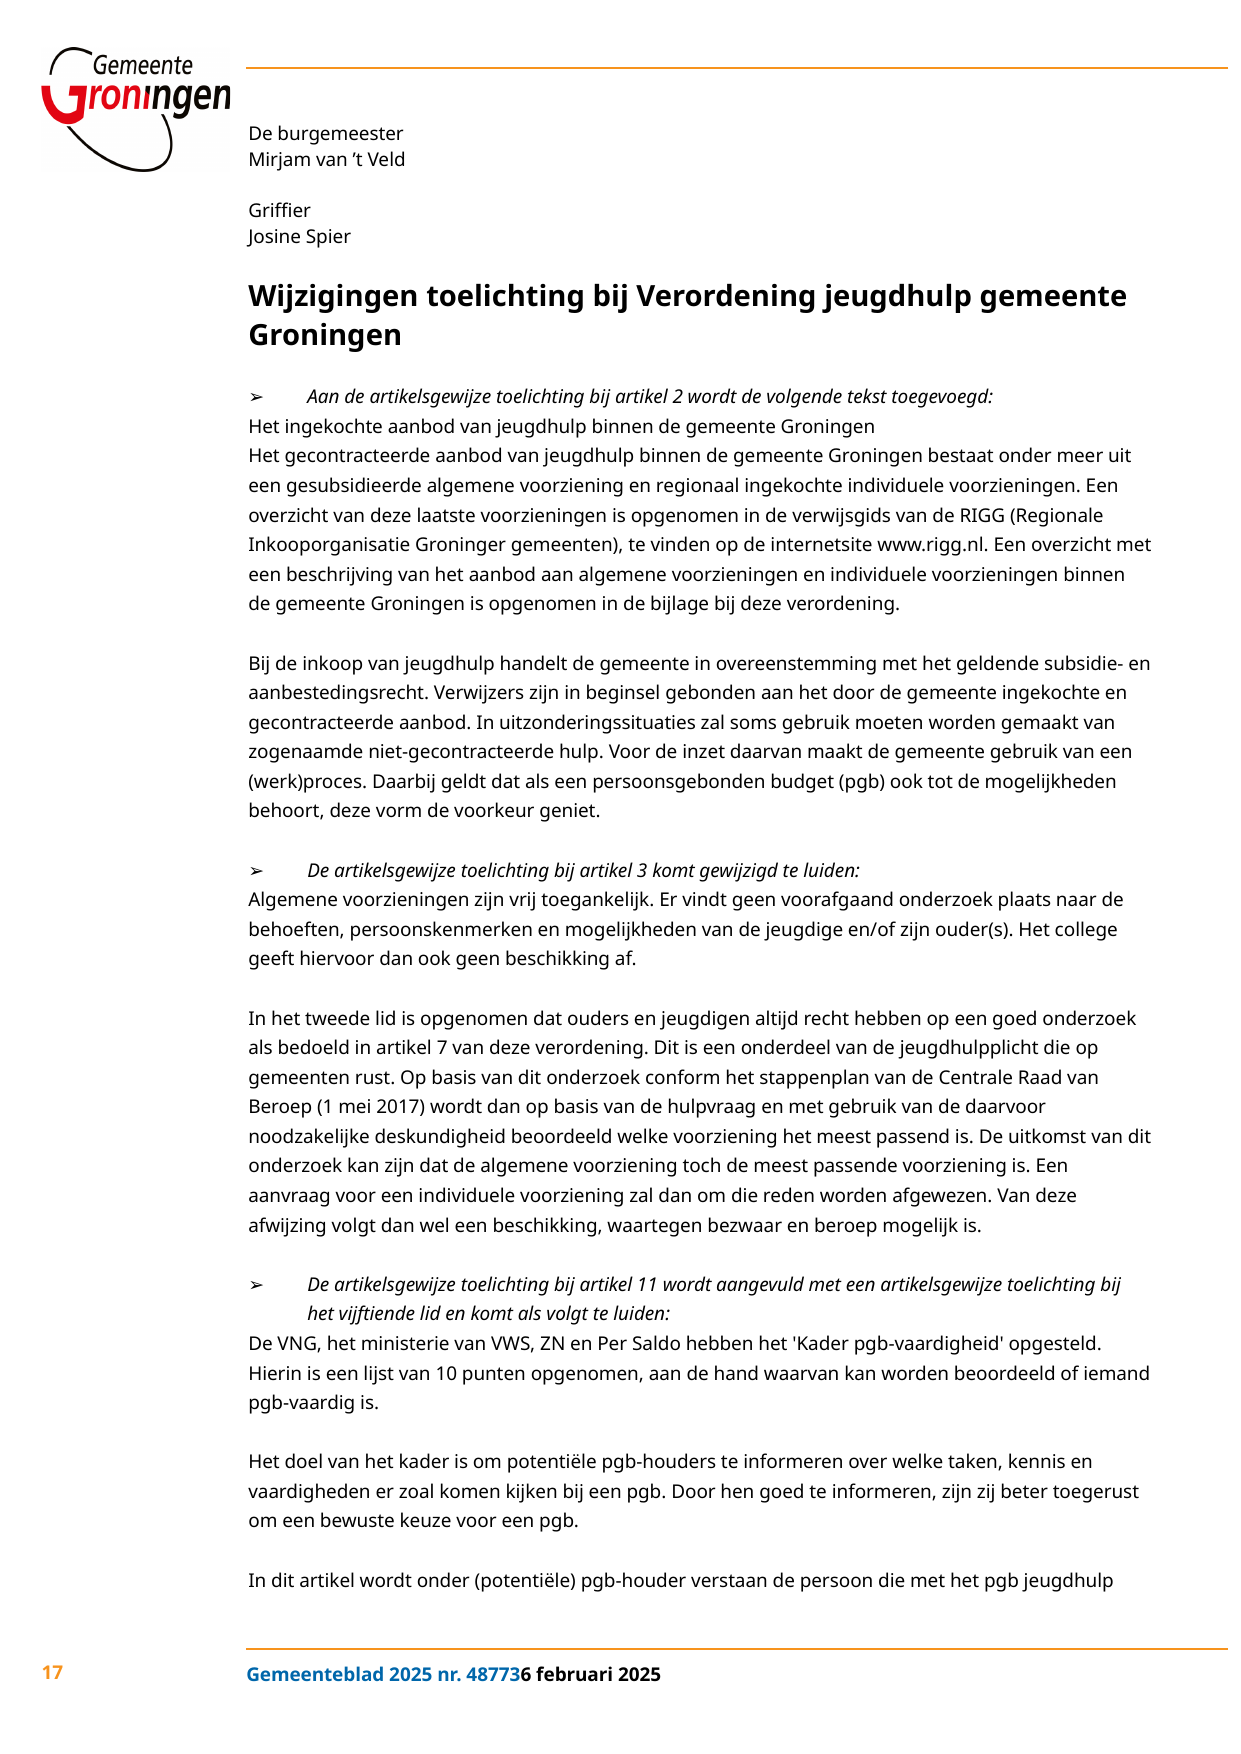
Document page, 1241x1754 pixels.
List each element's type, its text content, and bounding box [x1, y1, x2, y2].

list De artikelsgewijze toelichting bij artikel 11 wordt aangevuld met een artikelsgewijze toelichting bij het vijftiende lid en komt als volgt te luiden: [248, 1271, 1152, 1326]
picture [41, 47, 231, 172]
list De artikelsgewijze toelichting bij artikel 3 komt gewijzigd te luiden: [248, 857, 1152, 882]
text In het tweede lid is opgenomen dat ouders en jeugdigen altijd recht hebben op een goed onderzoek als bedoeld in artikel 7 van deze verordening. Dit is een onderdeel van de jeugdhulpplicht die op gemeenten rust. Op basis van dit onderzoek conform het stappenplan van de Centrale Raad van Beroep (1 mei 2017) wordt dan op basis van de hulpvraag en met gebruik van de daarvoor noodzakelijke deskundigheid beoordeeld welke voorziening het meest passend is. De uitkomst van dit onderzoek kan zijn dat de algemene voorziening toch de meest passende voorziening is. Een aanvraag voor een individuele voorziening zal dan om die reden worden afgewezen. Van deze afwijzing volgt dan wel een beschikking, waartegen bezwaar en beroep mogelijk is. [248, 1005, 1152, 1237]
text Het doel van het kader is om potentiële pgb-houders te informeren over welke taken, kennis en vaardigheden er zoal komen kijken bij een pgb. Door hen goed te informeren, zijn zij beter toegerust om een bewuste keuze voor een pgb. [248, 1448, 1152, 1533]
text In dit artikel wordt onder (potentiële) pgb-houder verstaan de persoon die met het pgb jeugdhulp [248, 1567, 1152, 1592]
text Het ingekochte aanbod van jeugdhulp binnen de gemeente Groningen [248, 413, 1152, 439]
text Wijzigingen toelichting bij Verordening jeugdhulp gemeente Groningen [248, 275, 1152, 354]
text Het gecontracteerde aanbod van jeugdhulp binnen de gemeente Groningen bestaat onder meer uit een gesubsidieerde algemene voorziening en regionaal ingekochte individuele voorzieningen. Een overzicht van deze laatste voorzieningen is opgenomen in de verwijsgids van de RIGG (Regionale Inkooporganisatie Groninger gemeenten), te vinden op de internetsite www.rigg.nl. Een overzicht met een beschrijving van het aanbod aan algemene voorzieningen en individuele voorzieningen binnen de gemeente Groningen is opgenomen in de bijlage bij deze verordening. [248, 443, 1152, 616]
text Griffier [248, 198, 1152, 223]
text Bij de inkoop van jeugdhulp handelt de gemeente in overeenstemming met het geldende subsidie- en aanbestedingsrecht. Verwijzers zijn in beginsel gebonden aan het door de gemeente ingekochte en gecontracteerde aanbod. In uitzonderingssituaties zal soms gebruik moeten worden gemaakt van zogenaamde niet-gecontracteerde hulp. Voor de inzet daarvan maakt de gemeente gebruik van een (werk)proces. Daarbij geldt dat als een persoonsgebonden budget (pgb) ook tot de mogelijkheden behoort, deze vorm de voorkeur geniet. [248, 650, 1152, 823]
text Algemene voorzieningen zijn vrij toegankelijk. Er vindt geen voorafgaand onderzoek plaats naar de behoeften, persoonskenmerken en mogelijkheden van de jeugdige en/of zijn ouder(s). Het college geeft hiervoor dan ook geen beschikking af. [248, 886, 1152, 971]
text Josine Spier [248, 223, 1152, 249]
text De burgemeester [248, 121, 1152, 146]
text De VNG, het ministerie van VWS, ZN en Per Saldo hebben het 'Kader pgb-vaardigheid' opgesteld. Hierin is een lijst van 10 punten opgenomen, aan de hand waarvan kan worden beoordeeld of iemand pgb-vaardig is. [248, 1330, 1152, 1415]
text Mirjam van ’t Veld [248, 146, 1152, 172]
list Aan de artikelsgewijze toelichting bij artikel 2 wordt de volgende tekst toegevoegd: [248, 383, 1152, 409]
